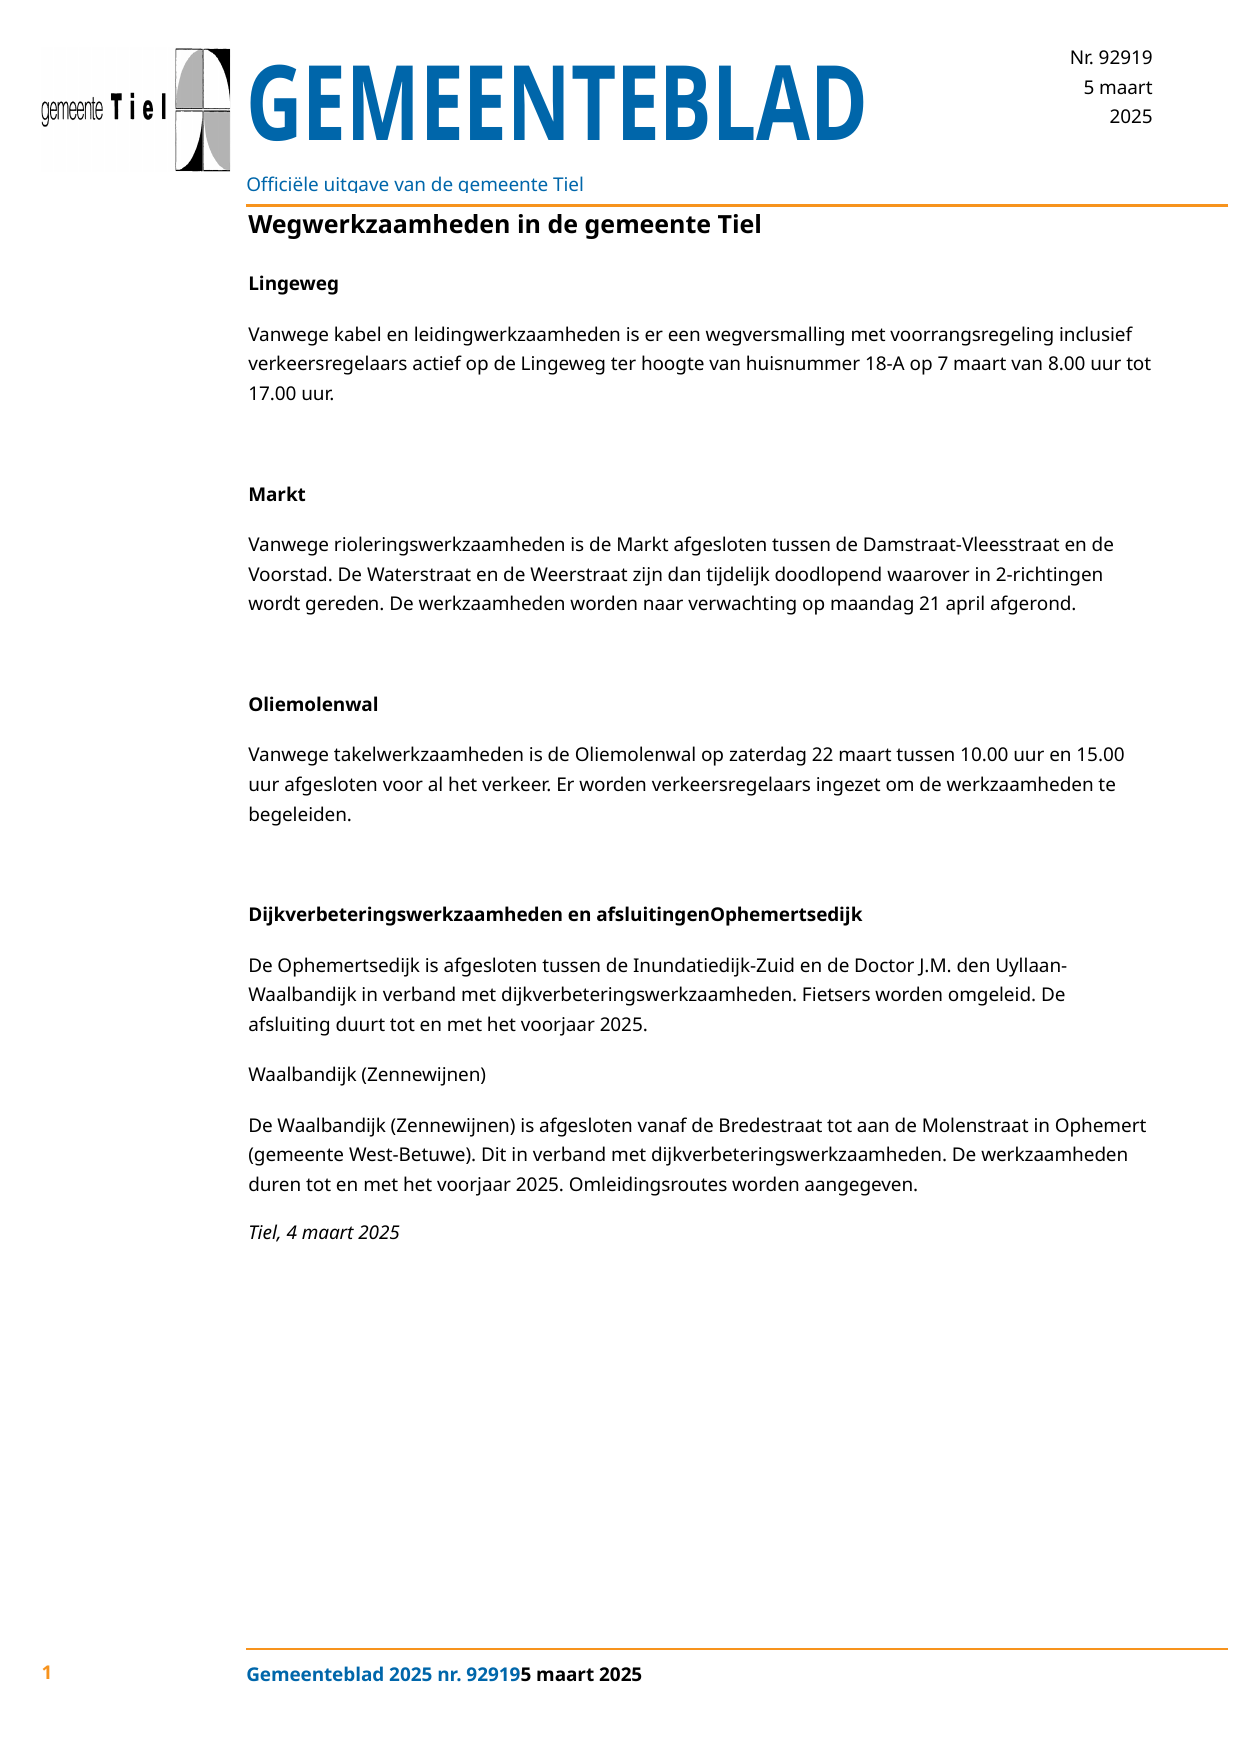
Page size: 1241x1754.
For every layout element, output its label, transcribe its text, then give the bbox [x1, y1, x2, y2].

text Vanwege kabel en leidingwerkzaamheden is er een wegversmalling met voorrangsregeling inclusief verkeersregelaars actief op de Lingeweg ter hoogte van huisnummer 18-A op 7 maart van 8.00 uur tot 17.00 uur. [248, 321, 1152, 406]
text Vanwege rioleringswerkzaamheden is de Markt afgesloten tussen de Damstraat-Vleesstraat en de Voorstad. De Waterstraat en de Weerstraat zijn dan tijdelijk doodlopend waarover in 2-richtingen wordt gereden. De werkzaamheden worden naar verwachting op maandag 21 april afgerond. [248, 531, 1152, 616]
text Dijkverbeteringswerkzaamheden en afsluitingenOphemertsedijk [248, 902, 1152, 927]
text De Waalbandijk (Zennewijnen) is afgesloten vanaf de Bredestraat tot aan de Molenstraat in Ophemert (gemeente West-Betuwe). Dit in verband met dijkverbeteringswerkzaamheden. De werkzaamheden duren tot en met het voorjaar 2025. Omleidingsroutes worden aangegeven. [248, 1112, 1152, 1197]
text Lingeweg [248, 270, 1152, 296]
text Waalbandijk (Zennewijnen) [248, 1062, 1152, 1087]
picture [41, 47, 231, 172]
text Markt [248, 481, 1152, 506]
text De Ophemertsedijk is afgesloten tussen de Inundatiedijk-Zuid en de Doctor J.M. den Uyllaan-Waalbandijk in verband met dijkverbeteringswerkzaamheden. Fietsers worden omgeleid. De afsluiting duurt tot en met het voorjaar 2025. [248, 952, 1152, 1037]
text Wegwerkzaamheden in de gemeente Tiel [248, 207, 1152, 241]
text Oliemolenwal [248, 691, 1152, 717]
text Tiel, 4 maart 2025 [248, 1219, 1152, 1245]
text Vanwege takelwerkzaamheden is de Oliemolenwal op zaterdag 22 maart tussen 10.00 uur en 15.00 uur afgesloten voor al het verkeer. Er worden verkeersregelaars ingezet om de werkzaamheden te begeleiden. [248, 742, 1152, 826]
